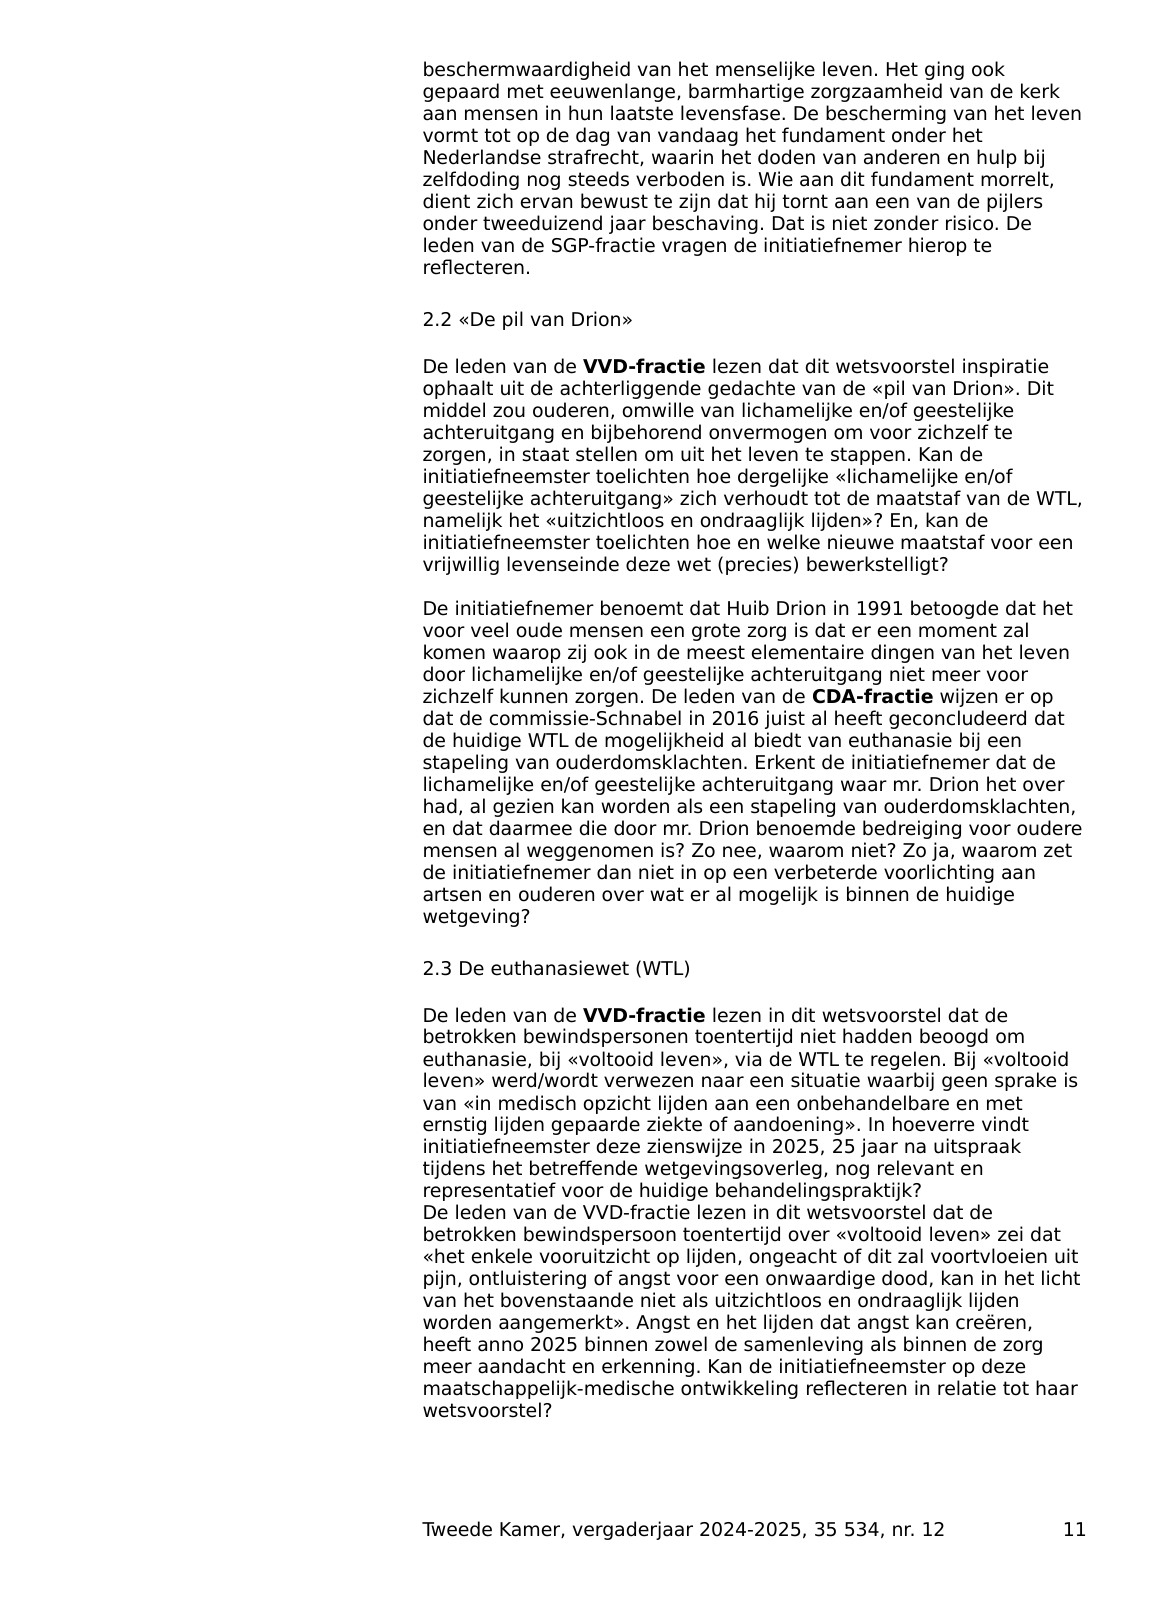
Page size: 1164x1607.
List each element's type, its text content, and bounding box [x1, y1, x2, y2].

text De initiatiefnemer benoemt dat Huib Drion in 1991 betoogde dat het voor veel oude mensen een grote zorg is dat er een moment zal komen waarop zij ook in de meest elementaire dingen van het leven door lichamelijke en/of geestelijke achteruitgang niet meer voor zichzelf kunnen zorgen. De leden van de CDA-fractie wijzen er op dat de commissie-Schnabel in 2016 juist al heeft geconcludeerd dat de huidige WTL de mogelijkheid al biedt van euthanasie bij een stapeling van ouderdomsklachten. Erkent de initiatiefnemer dat de lichamelijke en/of geestelijke achteruitgang waar mr. Drion het over had, al gezien kan worden als een stapeling van ouderdomsklachten, en dat daarmee die door mr. Drion benoemde bedreiging voor oudere mensen al weggenomen is? Zo nee, waarom niet? Zo ja, waarom zet de initiatiefnemer dan niet in op een verbeterde voorlichting aan artsen en ouderen over wat er al mogelijk is binnen de huidige wetgeving? [422, 598, 1087, 927]
text De leden van de VVD-fractie lezen dat dit wetsvoorstel inspiratie ophaalt uit de achterliggende gedachte van de «pil van Drion». Dit middel zou ouderen, omwille van lichamelijke en/of geestelijke achteruitgang en bijbehorend onvermogen om voor zichzelf te zorgen, in staat stellen om uit het leven te stappen. Kan de initiatiefneemster toelichten hoe dergelijke «lichamelijke en/of geestelijke achteruitgang» zich verhoudt tot de maatstaf van de WTL, namelijk het «uitzichtloos en ondraaglijk lijden»? En, kan de initiatiefneemster toelichten hoe en welke nieuwe maatstaf voor een vrijwillig levenseinde deze wet (precies) bewerkstelligt? [422, 356, 1087, 576]
subtitle 2.3 De euthanasiewet (WTL) [422, 957, 1087, 979]
subtitle 2.2 «De pil van Drion» [422, 309, 1087, 331]
text De leden van de VVD-fractie lezen in dit wetsvoorstel dat de betrokken bewindspersoon toentertijd over «voltooid leven» zei dat «het enkele vooruitzicht op lijden, ongeacht of dit zal voortvloeien uit pijn, ontluistering of angst voor een onwaardige dood, kan in het licht van het bovenstaande niet als uitzichtloos en ondraaglijk lijden worden aangemerkt». Angst en het lijden dat angst kan creëren, heeft anno 2025 binnen zowel de samenleving als binnen de zorg meer aandacht en erkenning. Kan de initiatiefneemster op deze maatschappelijk-medische ontwikkeling reflecteren in relatie tot haar wetsvoorstel? [422, 1202, 1087, 1422]
text De leden van de VVD-fractie lezen in dit wetsvoorstel dat de betrokken bewindspersonen toentertijd niet hadden beoogd om euthanasie, bij «voltooid leven», via de WTL te regelen. Bij «voltooid leven» werd/wordt verwezen naar een situatie waarbij geen sprake is van «in medisch opzicht lijden aan een onbehandelbare en met ernstig lijden gepaarde ziekte of aandoening». In hoeverre vindt initiatiefneemster deze zienswijze in 2025, 25 jaar na uitspraak tijdens het betreffende wetgevingsoverleg, nog relevant en representatief voor de huidige behandelingspraktijk? [422, 1004, 1087, 1202]
text beschermwaardigheid van het menselijke leven. Het ging ook gepaard met eeuwenlange, barmhartige zorgzaamheid van de kerk aan mensen in hun laatste levensfase. De bescherming van het leven vormt tot op de dag van vandaag het fundament onder het Nederlandse strafrecht, waarin het doden van anderen en hulp bij zelfdoding nog steeds verboden is. Wie aan dit fundament morrelt, dient zich ervan bewust te zijn dat hij tornt aan een van de pijlers onder tweeduizend jaar beschaving. Dat is niet zonder risico. De leden van de SGP-fractie vragen de initiatiefnemer hierop te reflecteren. [422, 59, 1087, 279]
